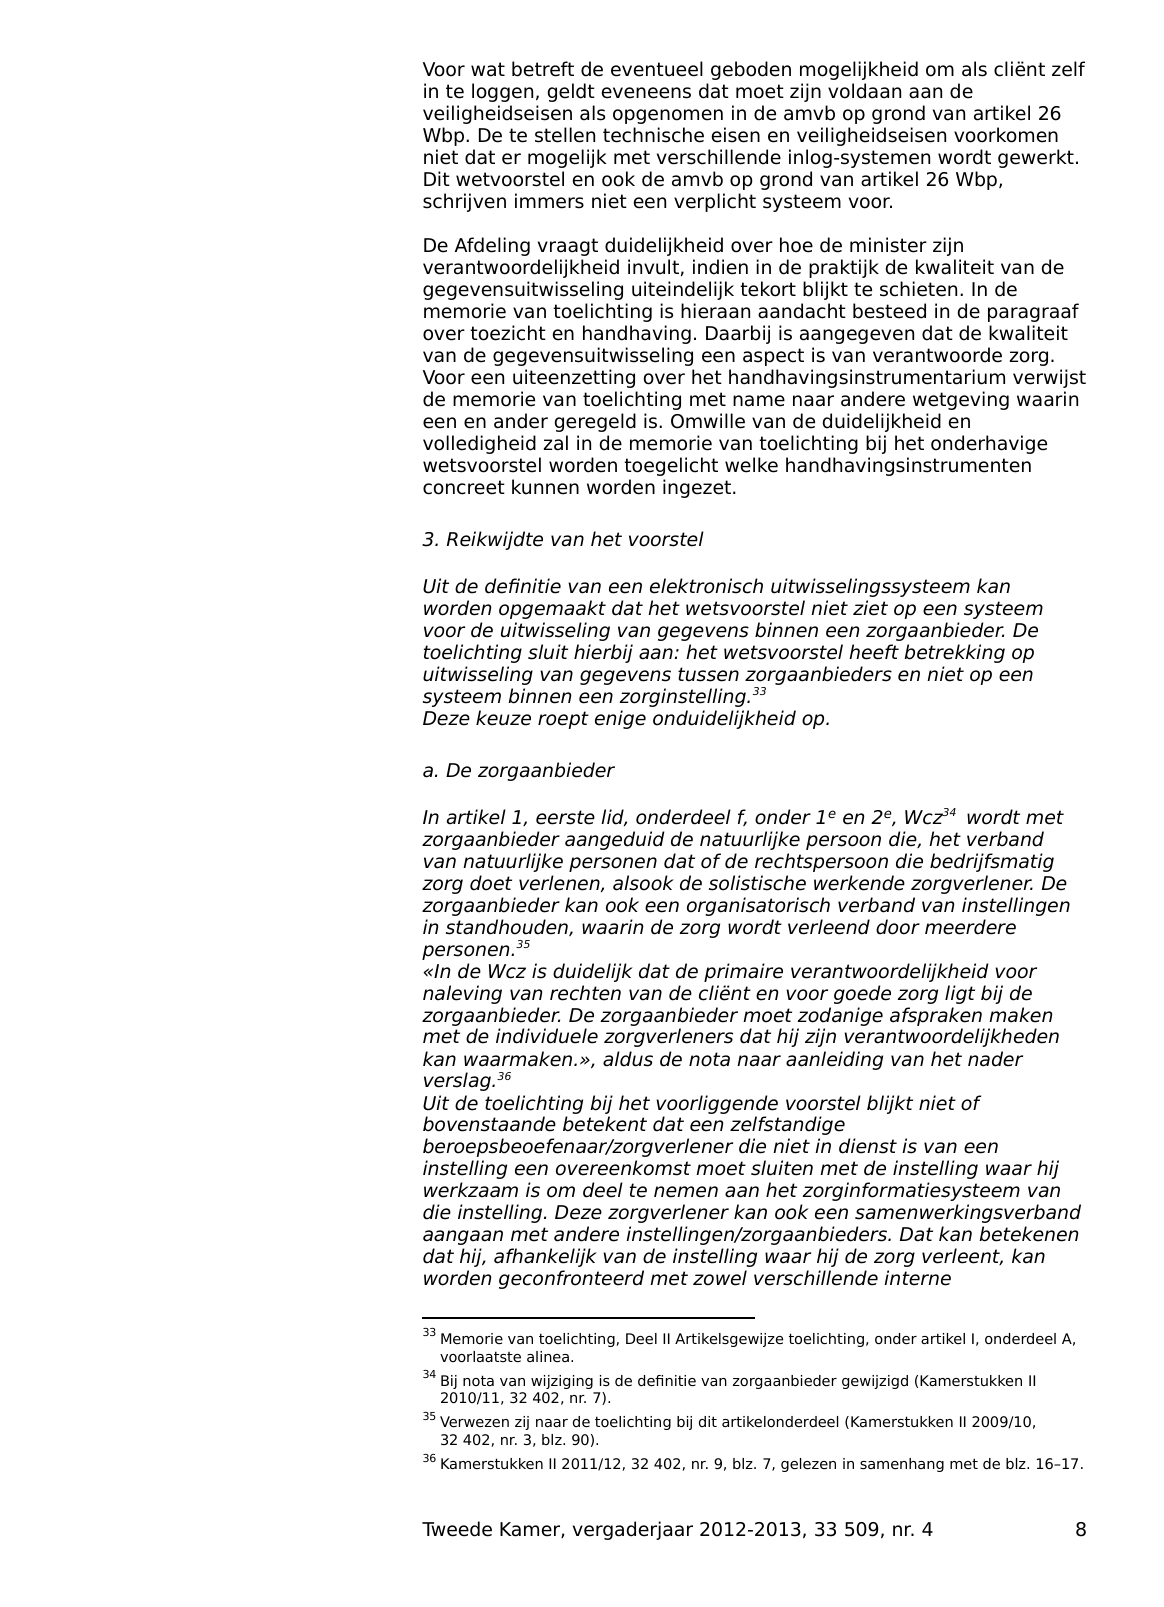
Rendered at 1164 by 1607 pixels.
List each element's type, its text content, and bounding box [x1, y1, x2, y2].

text Uit de definitie van een elektronisch uitwisselingssysteem kan worden opgemaakt dat het wetsvoorstel niet ziet op een systeem voor de uitwisseling van gegevens binnen een zorgaanbieder. De toelichting sluit hierbij aan: het wetsvoorstel heeft betrekking op uitwisseling van gegevens tussen zorgaanbieders en niet op een systeem binnen een zorginstelling. [422, 576, 1087, 708]
subtitle a. De zorgaanbieder [422, 760, 1087, 782]
text Voor wat betreft de eventueel geboden mogelijkheid om als cliënt zelf in te loggen, geldt eveneens dat moet zijn voldaan aan de veiligheidseisen als opgenomen in de amvb op grond van artikel 26 Wbp. De te stellen technische eisen en veiligheidseisen voorkomen niet dat er mogelijk met verschillende inlog-systemen wordt gewerkt. Dit wetvoorstel en ook de amvb op grond van artikel 26 Wbp, schrijven immers niet een verplicht systeem voor. [422, 59, 1087, 213]
text Uit de toelichting bij het voorliggende voorstel blijkt niet of bovenstaande betekent dat een zelfstandige beroepsbeoefenaar/zorgverlener die niet in dienst is van een instelling een overeenkomst moet sluiten met de instelling waar hij werkzaam is om deel te nemen aan het zorginformatiesysteem van die instelling. Deze zorgverlener kan ook een samenwerkingsverband aangaan met andere instellingen/zorgaanbieders. Dat kan betekenen dat hij, afhankelijk van de instelling waar hij de zorg verleent, kan worden geconfronteerd met zowel verschillende interne [422, 1092, 1087, 1290]
text In artikel 1, eerste lid, onderdeel f, onder 1e en 2e, Wcz wordt met zorgaanbieder aangeduid de natuurlijke persoon die, het verband van natuurlijke personen dat of de rechtspersoon die bedrijfsmatig zorg doet verlenen, alsook de solistische werkende zorgverlener. De zorgaanbieder kan ook een organisatorisch verband van instellingen in standhouden, waarin de zorg wordt verleend door meerdere personen. [422, 807, 1087, 961]
text Verwezen zij naar de toelichting bij dit artikelonderdeel (Kamerstukken II 2009/10, 32 402, nr. 3, blz. 90). [422, 1410, 1087, 1449]
text Memorie van toelichting, Deel II Artikelsgewijze toelichting, onder artikel I, onderdeel A, voorlaatste alinea. [422, 1327, 1087, 1366]
text De Afdeling vraagt duidelijkheid over hoe de minister zijn verantwoordelijkheid invult, indien in de praktijk de kwaliteit van de gegevensuitwisseling uiteindelijk tekort blijkt te schieten. In de memorie van toelichting is hieraan aandacht besteed in de paragraaf over toezicht en handhaving. Daarbij is aangegeven dat de kwaliteit van de gegevensuitwisseling een aspect is van verantwoorde zorg. Voor een uiteenzetting over het handhavingsinstrumentarium verwijst de memorie van toelichting met name naar andere wetgeving waarin een en ander geregeld is. Omwille van de duidelijkheid en volledigheid zal in de memorie van toelichting bij het onderhavige wetsvoorstel worden toegelicht welke handhavingsinstrumenten concreet kunnen worden ingezet. [422, 235, 1087, 499]
text Bij nota van wijziging is de definitie van zorgaanbieder gewijzigd (Kamerstukken II 2010/11, 32 402, nr. 7). [422, 1368, 1087, 1407]
text Kamerstukken II 2011/12, 32 402, nr. 9, blz. 7, gelezen in samenhang met de blz. 16–17. [422, 1452, 1087, 1474]
text Deze keuze roept enige onduidelijkheid op. [422, 708, 1087, 730]
subtitle 3. Reikwijdte van het voorstel [422, 529, 1087, 551]
text «In de Wcz is duidelijk dat de primaire verantwoordelijkheid voor naleving van rechten van de cliënt en voor goede zorg ligt bij de zorgaanbieder. De zorgaanbieder moet zodanige afspraken maken met de individuele zorgverleners dat hij zijn verantwoordelijkheden kan waarmaken.», aldus de nota naar aanleiding van het nader verslag. [422, 961, 1087, 1092]
